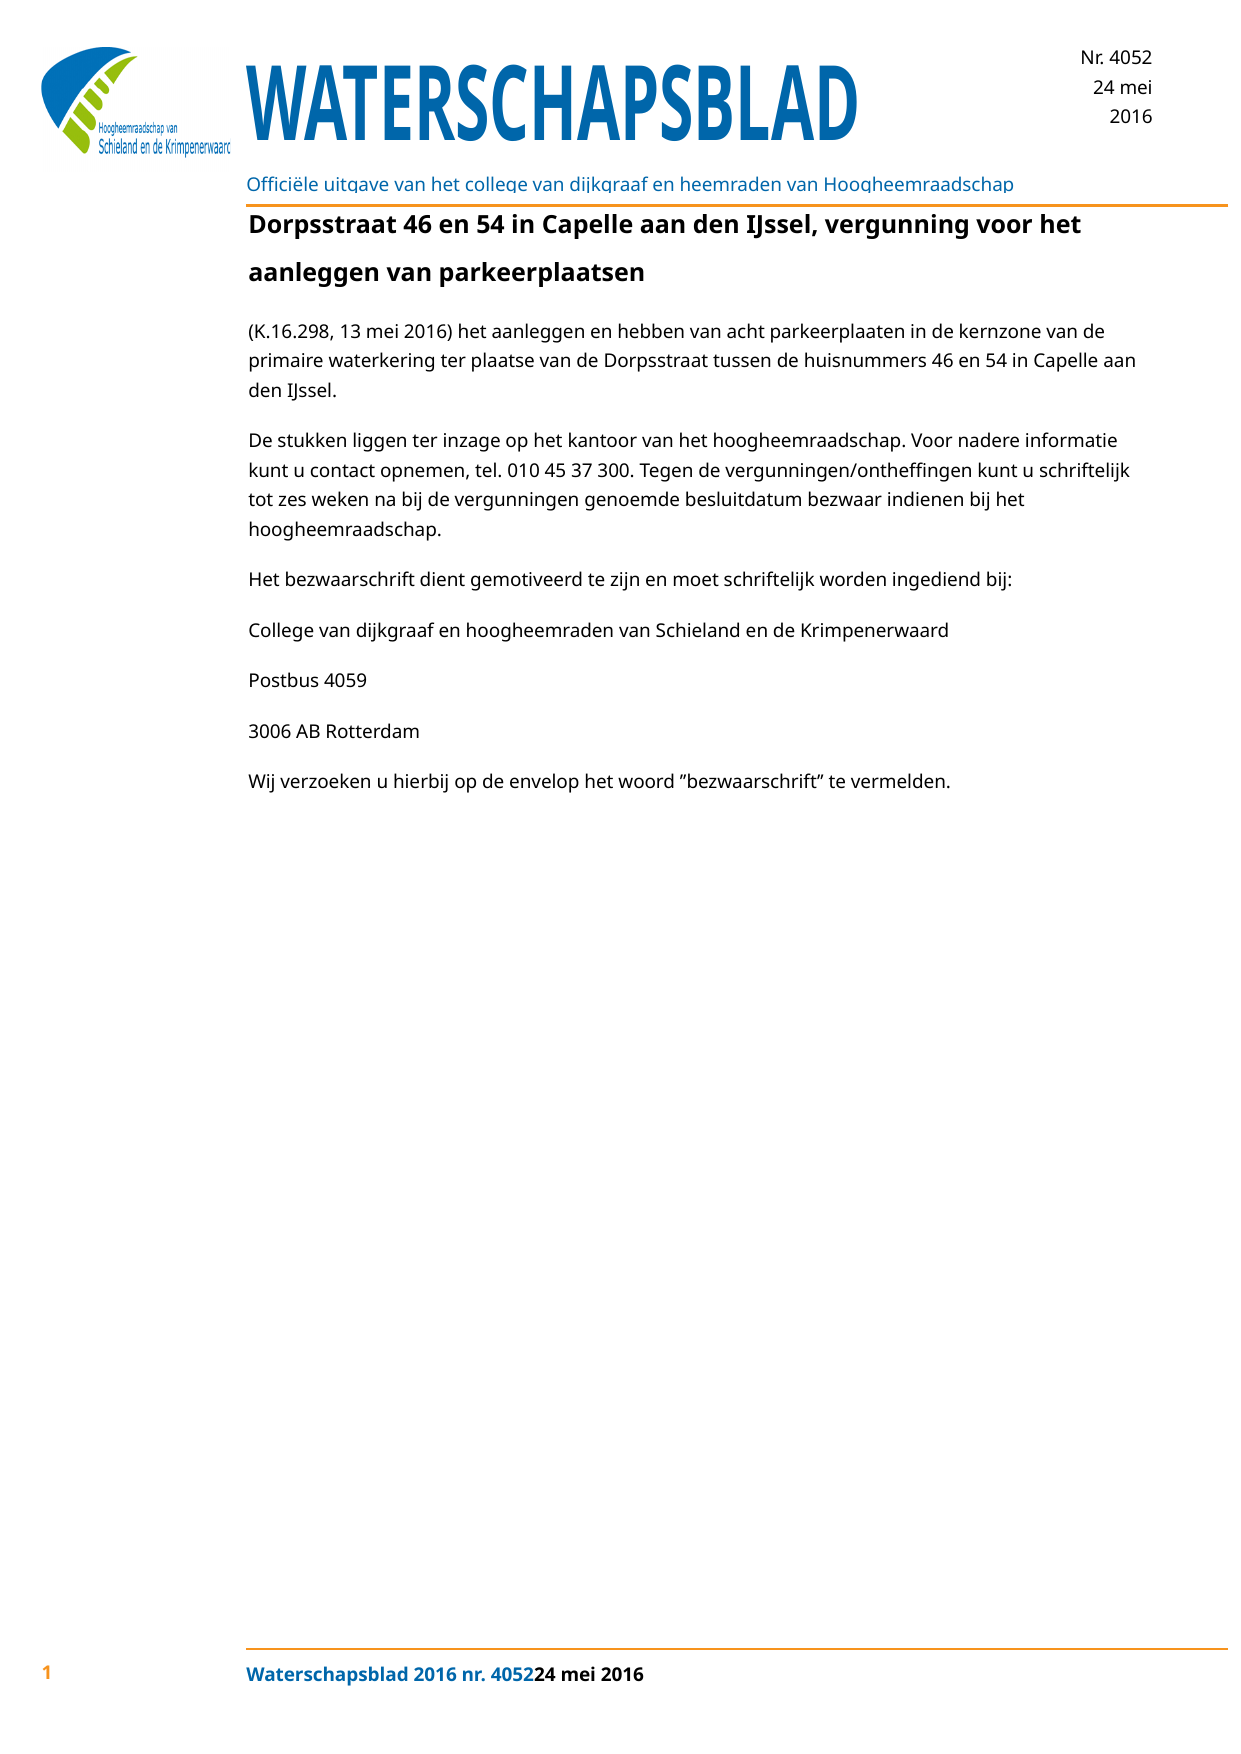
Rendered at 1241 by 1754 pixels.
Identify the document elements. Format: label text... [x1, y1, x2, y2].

text 3006 AB Rotterdam [248, 718, 1152, 744]
text (K.16.298, 13 mei 2016) het aanleggen en hebben van acht parkeerplaaten in de kernzone van de primaire waterkering ter plaatse van de Dorpsstraat tussen de huisnummers 46 en 54 in Capelle aan den IJssel. [248, 318, 1152, 403]
text Postbus 4059 [248, 667, 1152, 693]
text De stukken liggen ter inzage op het kantoor van het hoogheemraadschap. Voor nadere informatie kunt u contact opnemen, tel. 010 45 37 300. Tegen de vergunningen/ontheffingen kunt u schriftelijk tot zes weken na bij de vergunningen genoemde besluitdatum bezwaar indienen bij het hoogheemraadschap. [248, 427, 1152, 542]
text Het bezwaarschrift dient gemotiveerd te zijn en moet schriftelijk worden ingediend bij: [248, 567, 1152, 592]
text College van dijkgraaf en hoogheemraden van Schieland en de Krimpenerwaard [248, 617, 1152, 643]
text Wij verzoeken u hierbij op de envelop het woord ’’bezwaarschrift’’ te vermelden. [248, 768, 1152, 794]
picture [41, 47, 231, 172]
text Dorpsstraat 46 en 54 in Capelle aan den IJssel, vergunning voor het aanleggen van parkeerplaatsen [248, 207, 1152, 288]
